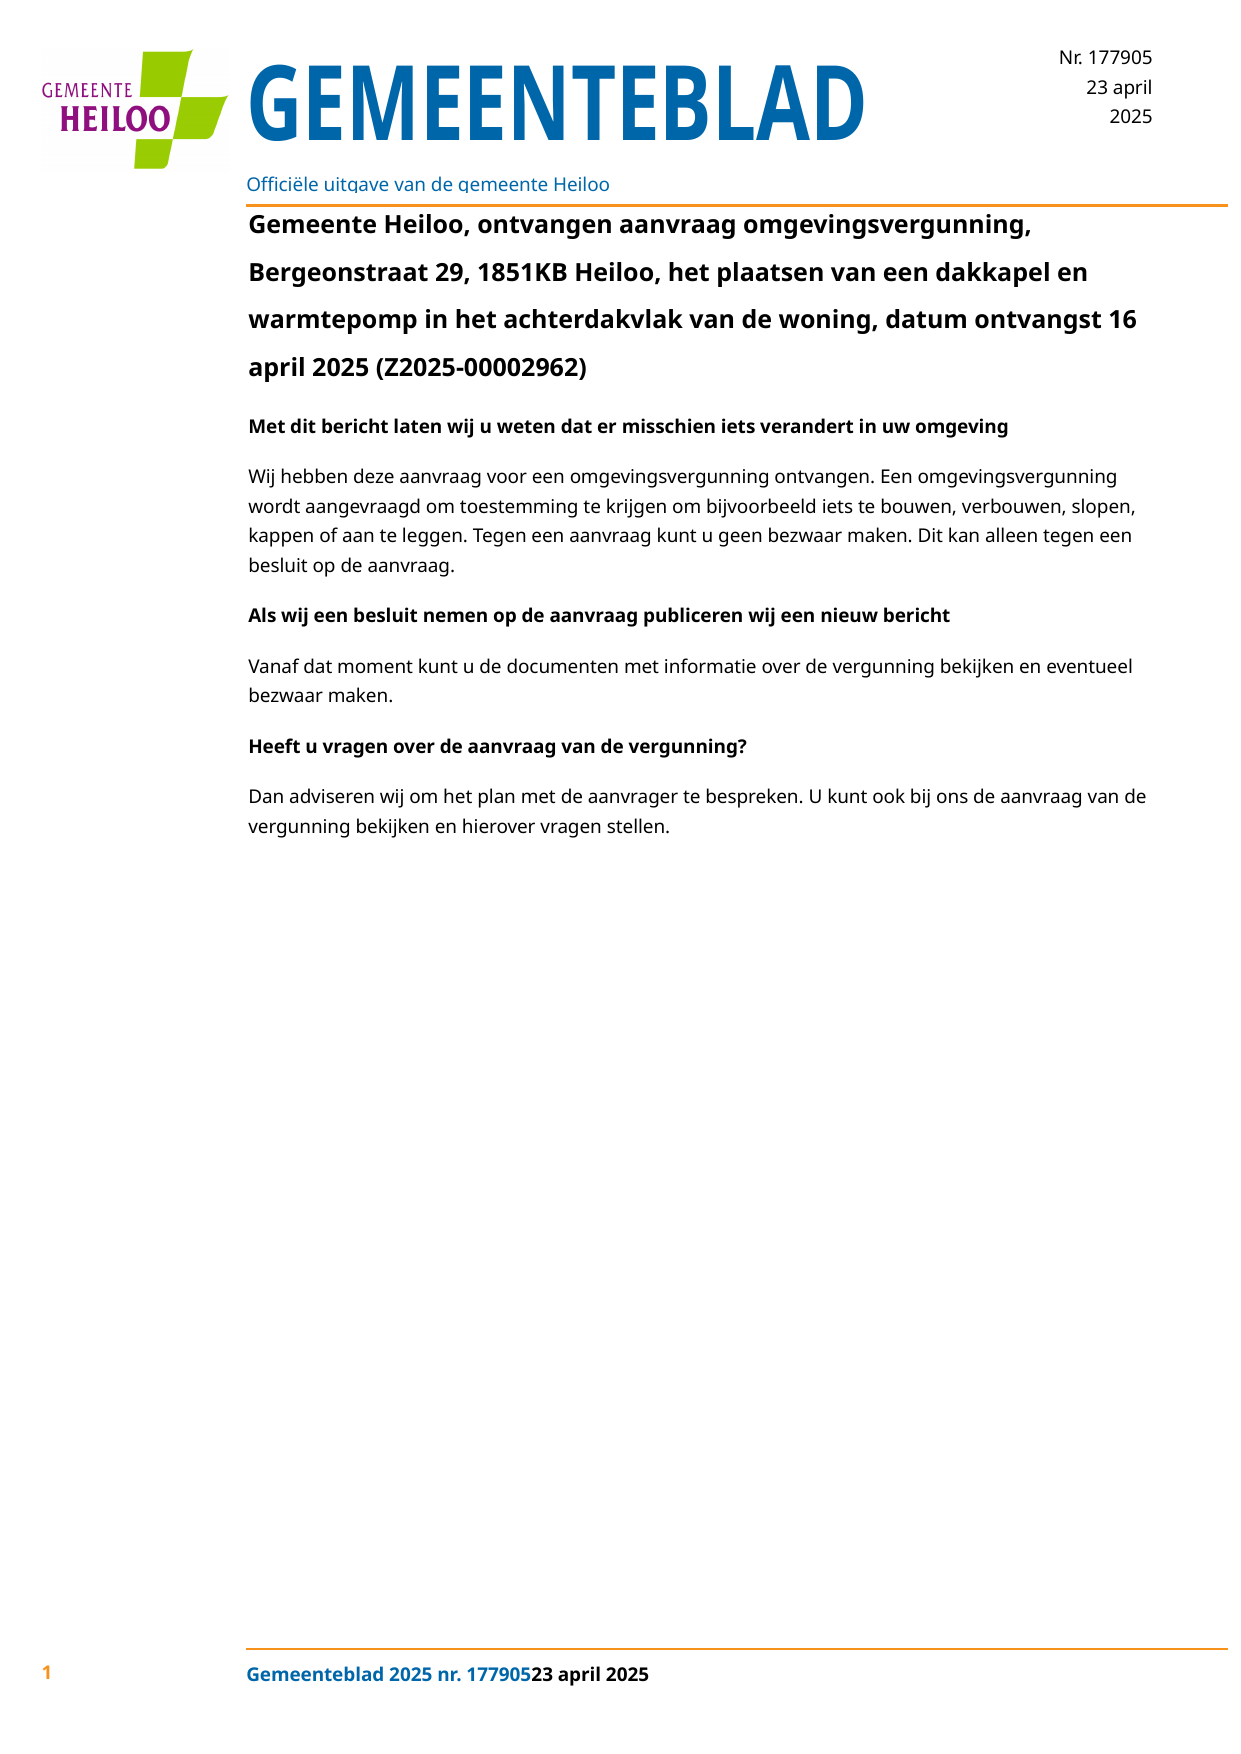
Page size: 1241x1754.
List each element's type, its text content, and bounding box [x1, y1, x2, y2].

text Dan adviseren wij om het plan met de aanvrager te bespreken. U kunt ook bij ons de aanvraag van de vergunning bekijken en hierover vragen stellen. [248, 783, 1152, 839]
text Heeft u vragen over de aanvraag van de vergunning? [248, 733, 1152, 759]
text Als wij een besluit nemen op de aanvraag publiceren wij een nieuw bericht [248, 603, 1152, 628]
text Gemeente Heiloo, ontvangen aanvraag omgevingsvergunning, Bergeonstraat 29, 1851KB Heiloo, het plaatsen van een dakkapel en warmtepomp in het achterdakvlak van de woning, datum ontvangst 16 april 2025 (Z2025-00002962) [248, 207, 1152, 384]
text Vanaf dat moment kunt u de documenten met informatie over de vergunning bekijken en eventueel bezwaar maken. [248, 653, 1152, 708]
text Met dit bericht laten wij u weten dat er misschien iets verandert in uw omgeving [248, 413, 1152, 439]
text Wij hebben deze aanvraag voor een omgevingsvergunning ontvangen. Een omgevingsvergunning wordt aangevraagd om toestemming te krijgen om bijvoorbeeld iets te bouwen, verbouwen, slopen, kappen of aan te leggen. Tegen een aanvraag kunt u geen bezwaar maken. Dit kan alleen tegen een besluit op de aanvraag. [248, 463, 1152, 578]
picture [41, 47, 231, 172]
